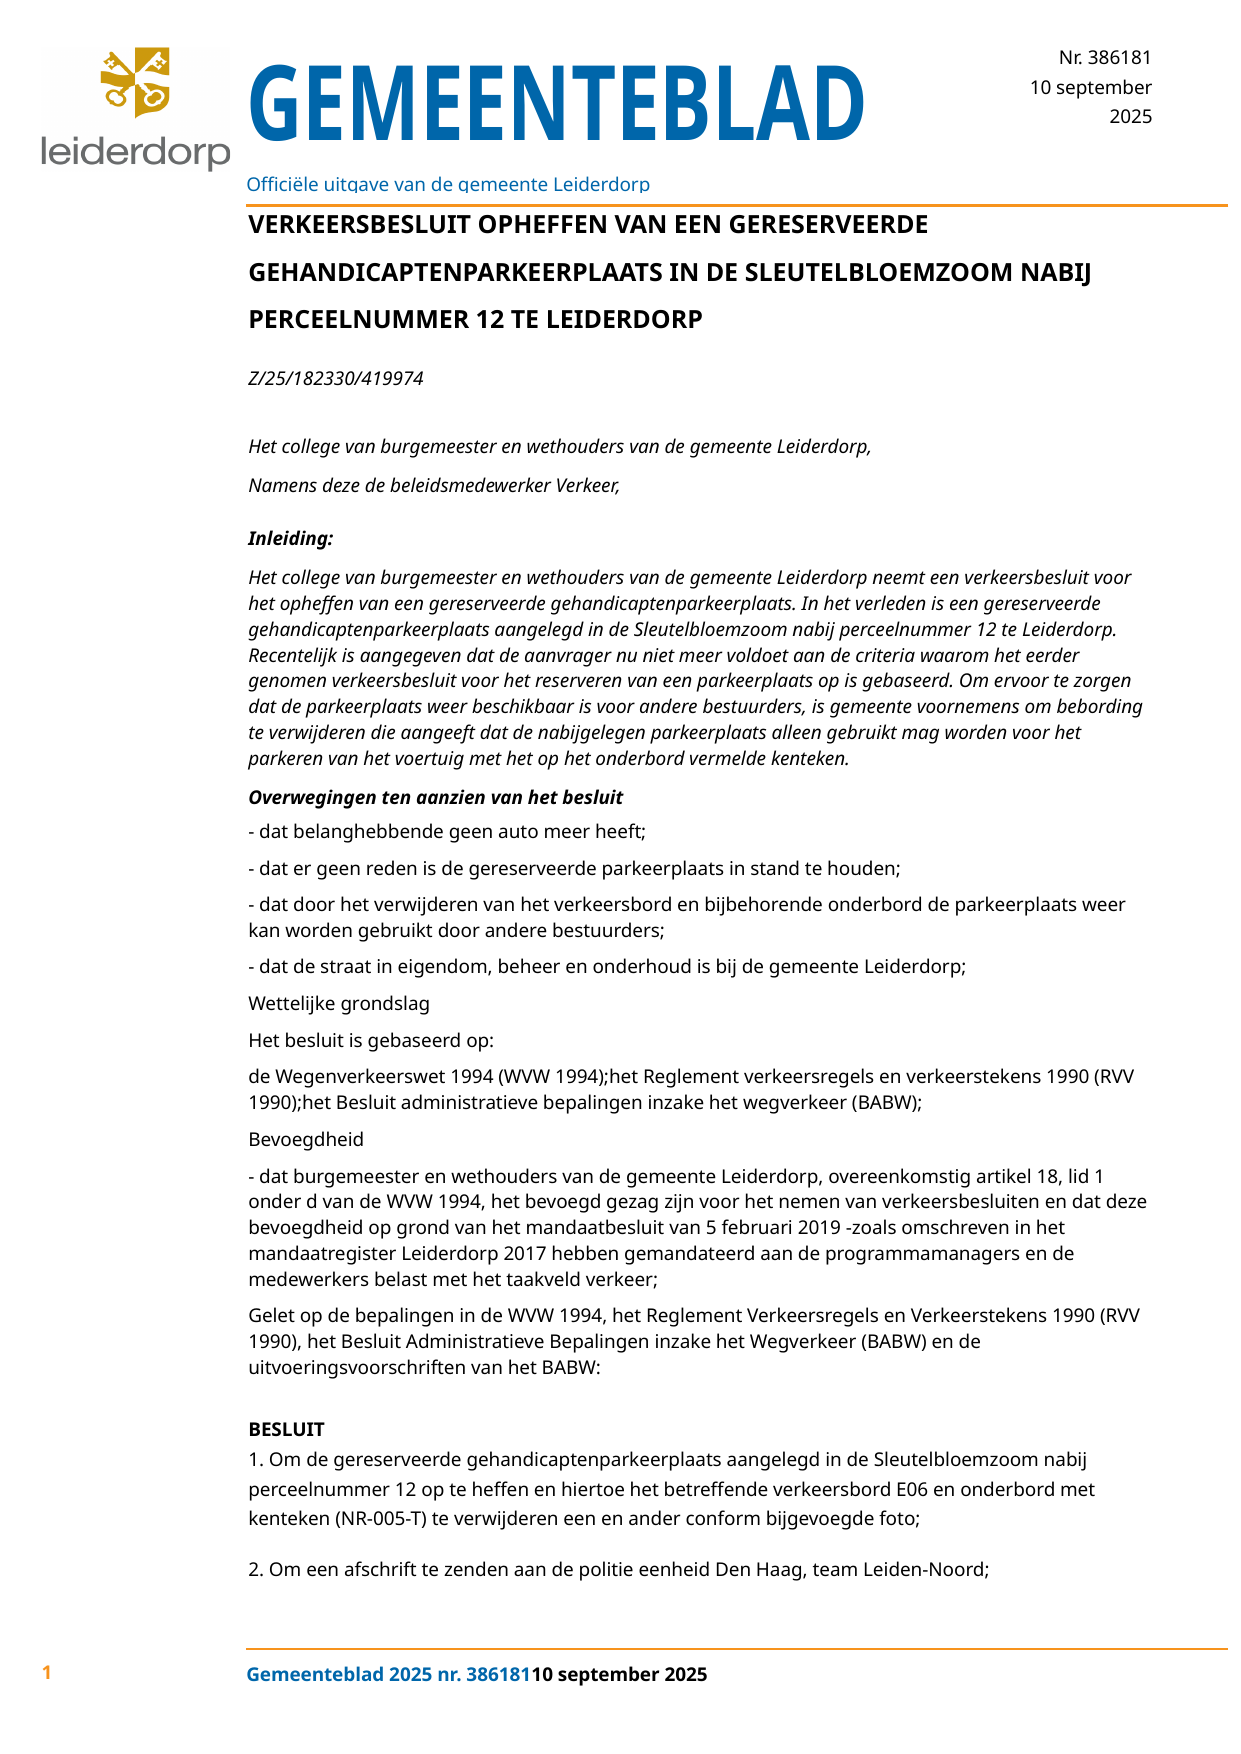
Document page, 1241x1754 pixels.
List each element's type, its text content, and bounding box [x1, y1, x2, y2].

text - dat de straat in eigendom, beheer en onderhoud is bij de gemeente Leiderdorp; [248, 954, 1152, 979]
text Het besluit is gebaseerd op: [248, 1027, 1152, 1053]
text Wettelijke grondslag [248, 990, 1152, 1016]
text de Wegenverkeerswet 1994 (WVW 1994);het Reglement verkeersregels en verkeerstekens 1990 (RVV 1990);het Besluit administratieve bepalingen inzake het wegverkeer (BABW); [248, 1064, 1152, 1115]
text Z/25/182330/419974 [248, 366, 1152, 391]
text - dat burgemeester en wethouders van de gemeente Leiderdorp, overeenkomstig artikel 18, lid 1 onder d van de WVW 1994, het bevoegd gezag zijn voor het nemen van verkeersbesluiten en dat deze bevoegdheid op grond van het mandaatbesluit van 5 februari 2019 -zoals omschreven in het mandaatregister Leiderdorp 2017 hebben gemandateerd aan de programmamanagers en de medewerkers belast met het taakveld verkeer; [248, 1163, 1152, 1291]
text VERKEERSBESLUIT OPHEFFEN VAN EEN GERESERVEERDE GEHANDICAPTENPARKEERPLAATS IN DE SLEUTELBLOEMZOOM NABIJ PERCEELNUMMER 12 TE LEIDERDORP [248, 207, 1152, 336]
text Namens deze de beleidsmedewerker Verkeer, [248, 472, 1152, 498]
text 1. Om de gereserveerde gehandicaptenparkeerplaats aangelegd in de Sleutelbloemzoom nabij perceelnummer 12 op te heffen en hiertoe het betreffende verkeersbord E06 en onderbord met kenteken (NR-005-T) te verwijderen een en ander conform bijgevoegde foto; [248, 1446, 1152, 1531]
text - dat er geen reden is de gereserveerde parkeerplaats in stand te houden; [248, 855, 1152, 880]
text Het college van burgemeester en wethouders van de gemeente Leiderdorp, [248, 433, 1152, 459]
text - dat belanghebbende geen auto meer heeft; [248, 818, 1152, 844]
text 2. Om een afschrift te zenden aan de politie eenheid Den Haag, team Leiden-Noord; [248, 1556, 1152, 1581]
text Overwegingen ten aanzien van het besluit [248, 784, 1152, 810]
text Inleiding: [248, 525, 1152, 551]
text BESLUIT [248, 1417, 1152, 1442]
text - dat door het verwijderen van het verkeersbord en bijbehorende onderbord de parkeerplaats weer kan worden gebruikt door andere bestuurders; [248, 891, 1152, 943]
text Het college van burgemeester en wethouders van de gemeente Leiderdorp neemt een verkeersbesluit voor het opheffen van een gereserveerde gehandicaptenparkeerplaats. In het verleden is een gereserveerde gehandicaptenparkeerplaats aangelegd in de Sleutelbloemzoom nabij perceelnummer 12 te Leiderdorp. Recentelijk is aangegeven dat de aanvrager nu niet meer voldoet aan de criteria waarom het eerder genomen verkeersbesluit voor het reserveren van een parkeerplaats op is gebaseerd. Om ervoor te zorgen dat de parkeerplaats weer beschikbaar is voor andere bestuurders, is gemeente voornemens om bebording te verwijderen die aangeeft dat de nabijgelegen parkeerplaats alleen gebruikt mag worden voor het parkeren van het voertuig met het op het onderbord vermelde kenteken. [248, 564, 1152, 770]
text Bevoegdheid [248, 1126, 1152, 1152]
picture [41, 47, 231, 172]
text Gelet op de bepalingen in de WVW 1994, het Reglement Verkeersregels en Verkeerstekens 1990 (RVV 1990), het Besluit Administratieve Bepalingen inzake het Wegverkeer (BABW) en de uitvoeringsvoorschriften van het BABW: [248, 1302, 1152, 1379]
